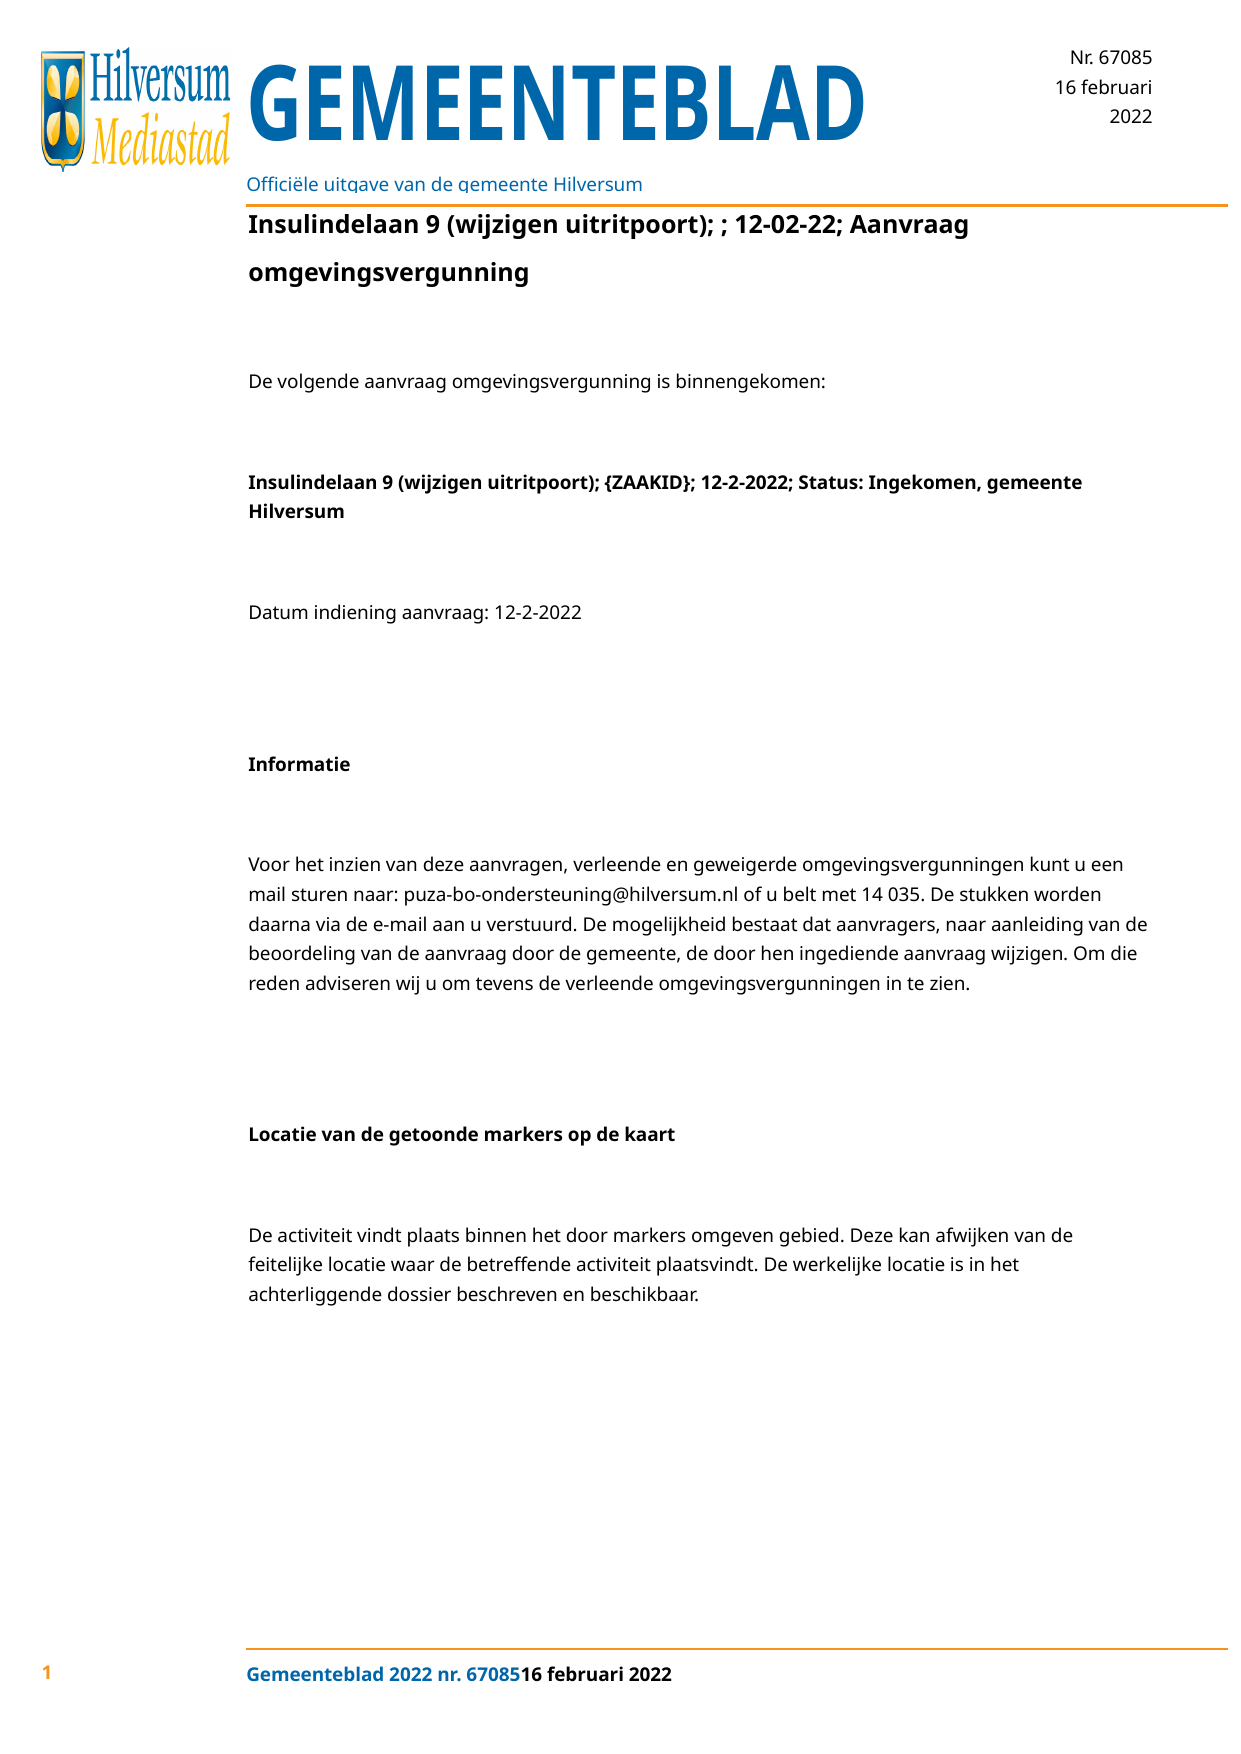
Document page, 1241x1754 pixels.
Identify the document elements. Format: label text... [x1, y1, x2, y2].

text Insulindelaan 9 (wijzigen uitritpoort); ; 12-02-22; Aanvraag omgevingsvergunning [248, 207, 1152, 288]
text De activiteit vindt plaats binnen het door markers omgeven gebied. Deze kan afwijken van de feitelijke locatie waar de betreffende activiteit plaatsvindt. De werkelijke locatie is in het achterliggende dossier beschreven en beschikbaar. [248, 1222, 1152, 1307]
text De volgende aanvraag omgevingsvergunning is binnengekomen: [248, 368, 1152, 394]
text Datum indiening aanvraag: 12-2-2022 [248, 599, 1152, 625]
picture [41, 47, 231, 172]
text Insulindelaan 9 (wijzigen uitritpoort); {ZAAKID}; 12-2-2022; Status: Ingekomen, gemeente Hilversum [248, 469, 1152, 524]
text Informatie [248, 751, 1152, 777]
text Locatie van de getoonde markers op de kaart [248, 1121, 1152, 1147]
text Voor het inzien van deze aanvragen, verleende en geweigerde omgevingsvergunningen kunt u een mail sturen naar: puza-bo-ondersteuning@hilversum.nl of u belt met 14 035. De stukken worden daarna via de e-mail aan u verstuurd. De mogelijkheid bestaat dat aanvragers, naar aanleiding van de beoordeling van de aanvraag door de gemeente, de door hen ingediende aanvraag wijzigen. Om die reden adviseren wij u om tevens de verleende omgevingsvergunningen in te zien. [248, 852, 1152, 996]
